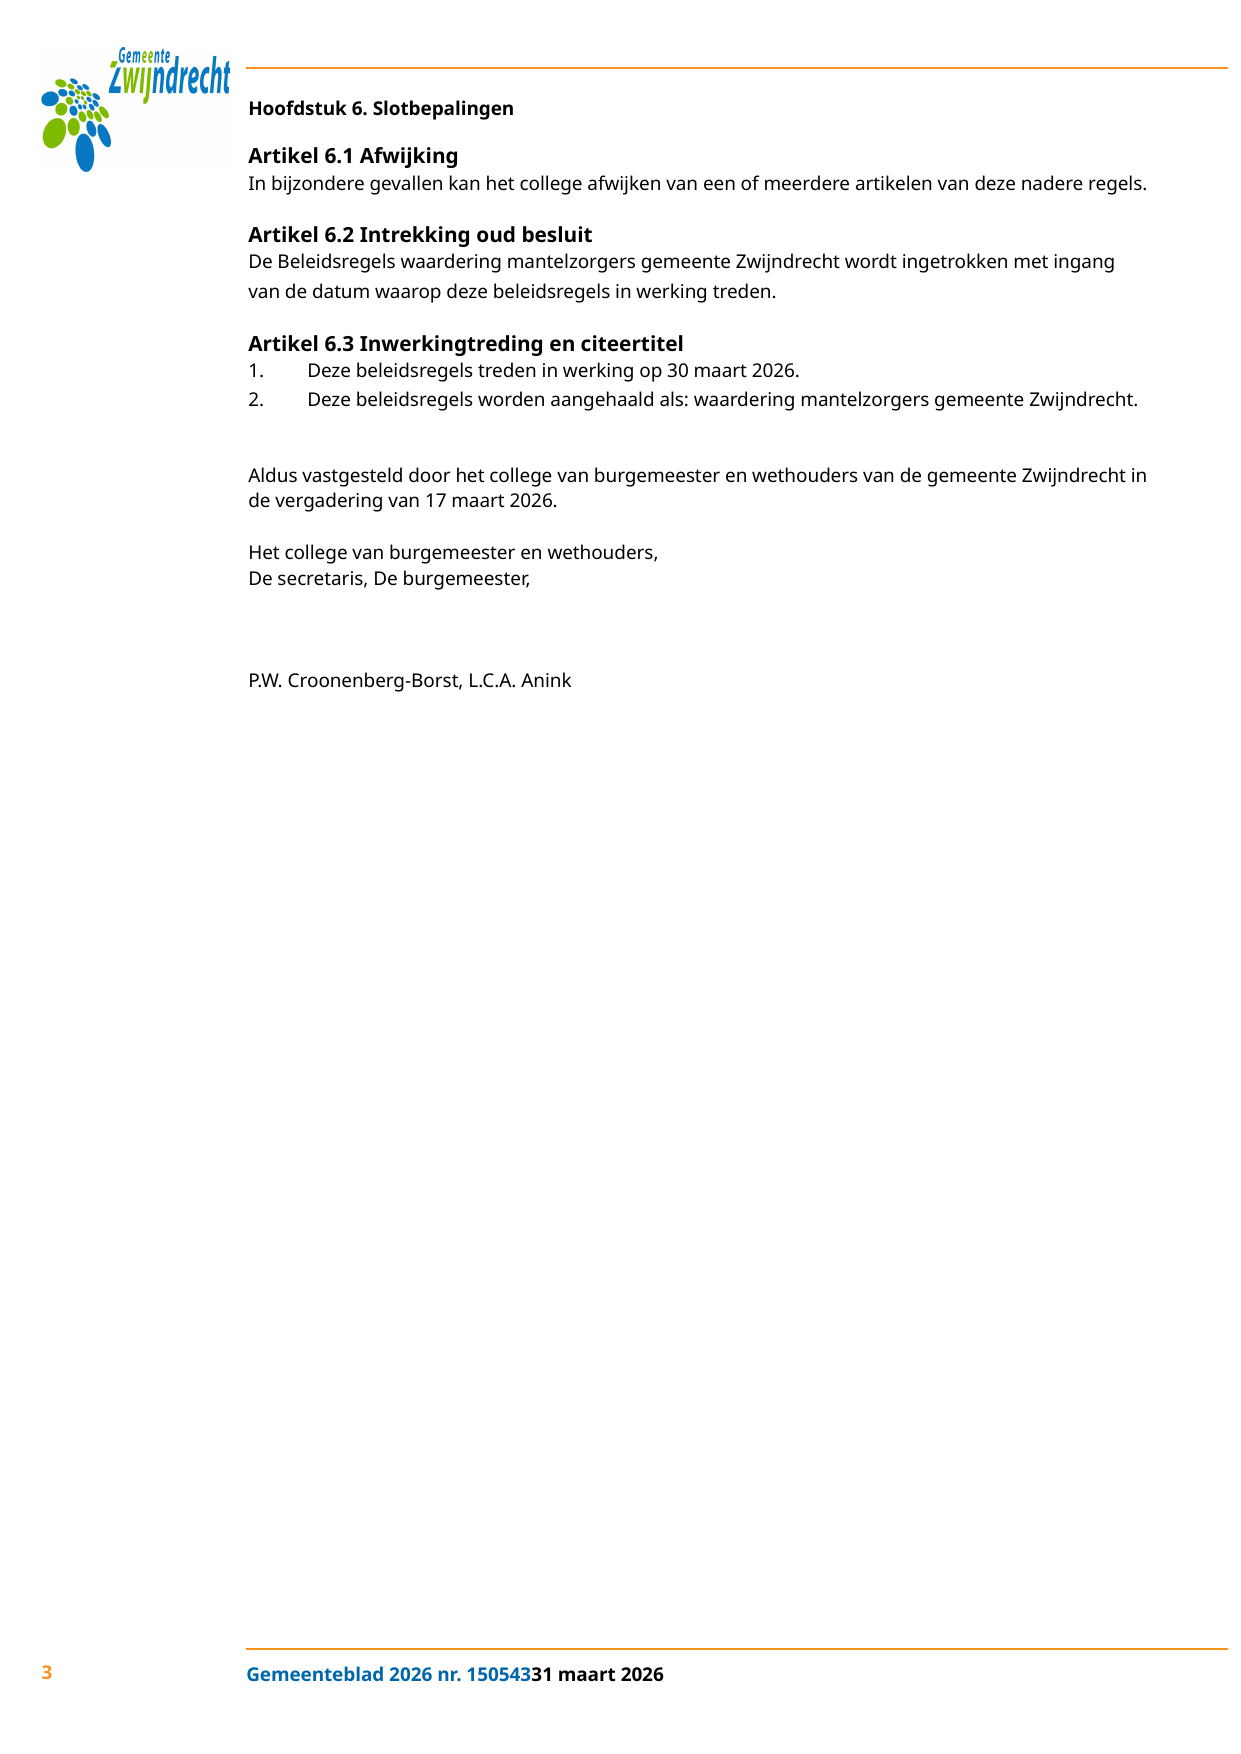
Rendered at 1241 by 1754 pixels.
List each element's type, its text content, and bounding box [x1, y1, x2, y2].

text Artikel 6.1 Afwijking [248, 141, 1152, 170]
text Aldus vastgesteld door het college van burgemeester en wethouders van de gemeente Zwijndrecht in de vergadering van 17 maart 2026. [248, 462, 1152, 513]
list Deze beleidsregels worden aangehaald als: waardering mantelzorgers gemeente Zwijndrecht. [248, 387, 1152, 412]
text De Beleidsregels waardering mantelzorgers gemeente Zwijndrecht wordt ingetrokken met ingang van de datum waarop deze beleidsregels in werking treden. [248, 249, 1152, 304]
text De secretaris, De burgemeester, [248, 565, 1152, 591]
list Deze beleidsregels treden in werking op 30 maart 2026. [248, 357, 1152, 383]
picture [41, 47, 231, 172]
text P.W. Croonenberg-Borst, L.C.A. Anink [248, 668, 1152, 693]
text Het college van burgemeester en wethouders, [248, 539, 1152, 565]
text Hoofdstuk 6. Slotbepalingen [248, 95, 1152, 121]
text Artikel 6.3 Inwerkingtreding en citeertitel [248, 329, 1152, 357]
text Artikel 6.2 Intrekking oud besluit [248, 220, 1152, 249]
text In bijzondere gevallen kan het college afwijken van een of meerdere artikelen van deze nadere regels. [248, 170, 1152, 196]
